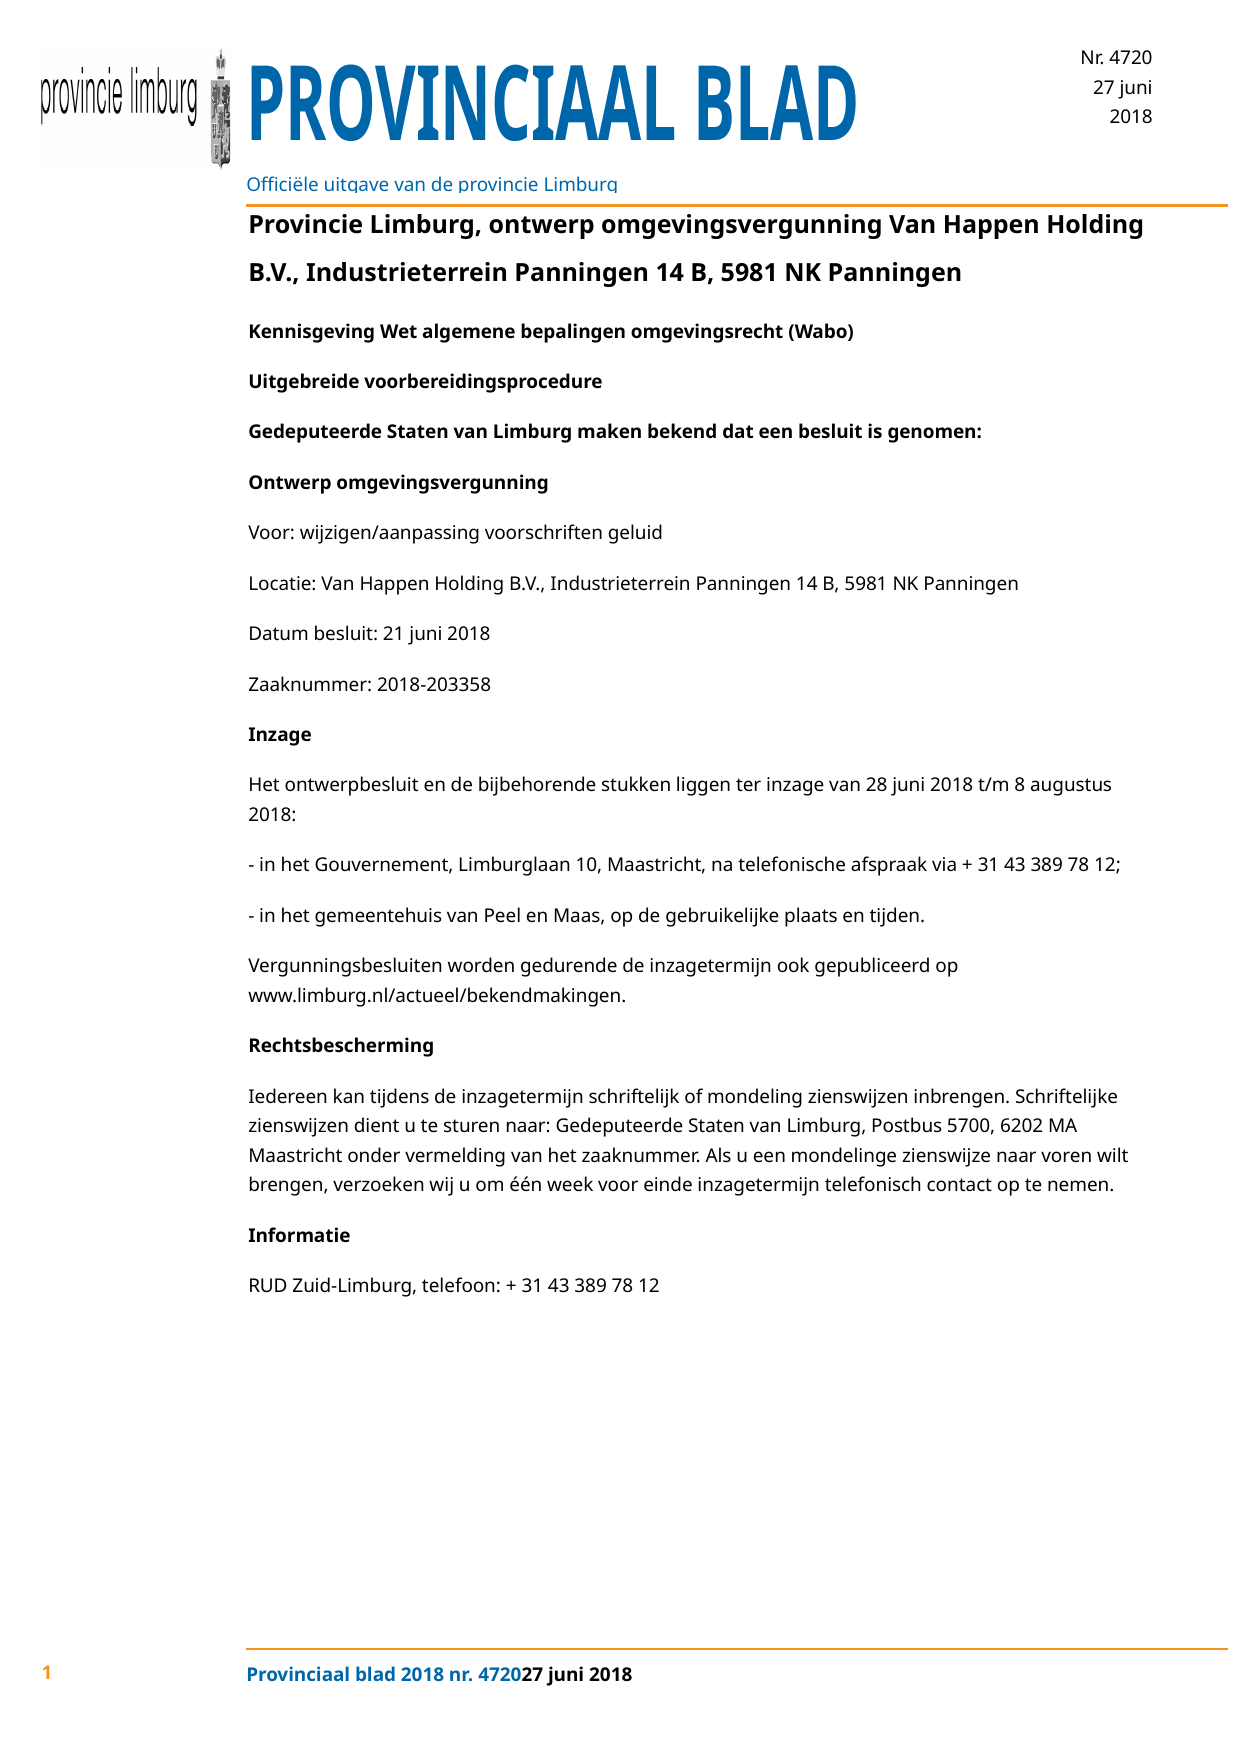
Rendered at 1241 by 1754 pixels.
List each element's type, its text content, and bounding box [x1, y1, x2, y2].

text Uitgebreide voorbereidingsprocedure [248, 368, 1152, 394]
text Kennisgeving Wet algemene bepalingen omgevingsrecht (Wabo) [248, 318, 1152, 344]
text Rechtsbescherming [248, 1032, 1152, 1058]
text Voor: wijzigen/aanpassing voorschriften geluid [248, 519, 1152, 545]
text Ontwerp omgevingsvergunning [248, 469, 1152, 495]
text - in het Gouvernement, Limburglaan 10, Maastricht, na telefonische afspraak via + 31 43 389 78 12; [248, 852, 1152, 877]
text Zaaknummer: 2018-203358 [248, 671, 1152, 697]
text Vergunningsbesluiten worden gedurende de inzagetermijn ook gepubliceerd op www.limburg.nl/actueel/bekendmakingen. [248, 952, 1152, 1008]
text Het ontwerpbesluit en de bijbehorende stukken liggen ter inzage van 28 juni 2018 t/m 8 augustus 2018: [248, 772, 1152, 827]
text RUD Zuid-Limburg, telefoon: + 31 43 389 78 12 [248, 1272, 1152, 1298]
text Locatie: Van Happen Holding B.V., Industrieterrein Panningen 14 B, 5981 NK Panningen [248, 570, 1152, 596]
text Datum besluit: 21 juni 2018 [248, 620, 1152, 646]
picture [41, 47, 231, 172]
text - in het gemeentehuis van Peel en Maas, op de gebruikelijke plaats en tijden. [248, 902, 1152, 928]
text Iedereen kan tijdens de inzagetermijn schriftelijk of mondeling zienswijzen inbrengen. Schriftelijke zienswijzen dient u te sturen naar: Gedeputeerde Staten van Limburg, Postbus 5700, 6202 MA Maastricht onder vermelding van het zaaknummer. Als u een mondelinge zienswijze naar voren wilt brengen, verzoeken wij u om één week voor einde inzagetermijn telefonisch contact op te nemen. [248, 1083, 1152, 1197]
text Gedeputeerde Staten van Limburg maken bekend dat een besluit is genomen: [248, 419, 1152, 444]
text Informatie [248, 1222, 1152, 1248]
text Provincie Limburg, ontwerp omgevingsvergunning Van Happen Holding B.V., Industrieterrein Panningen 14 B, 5981 NK Panningen [248, 207, 1152, 288]
text Inzage [248, 721, 1152, 747]
